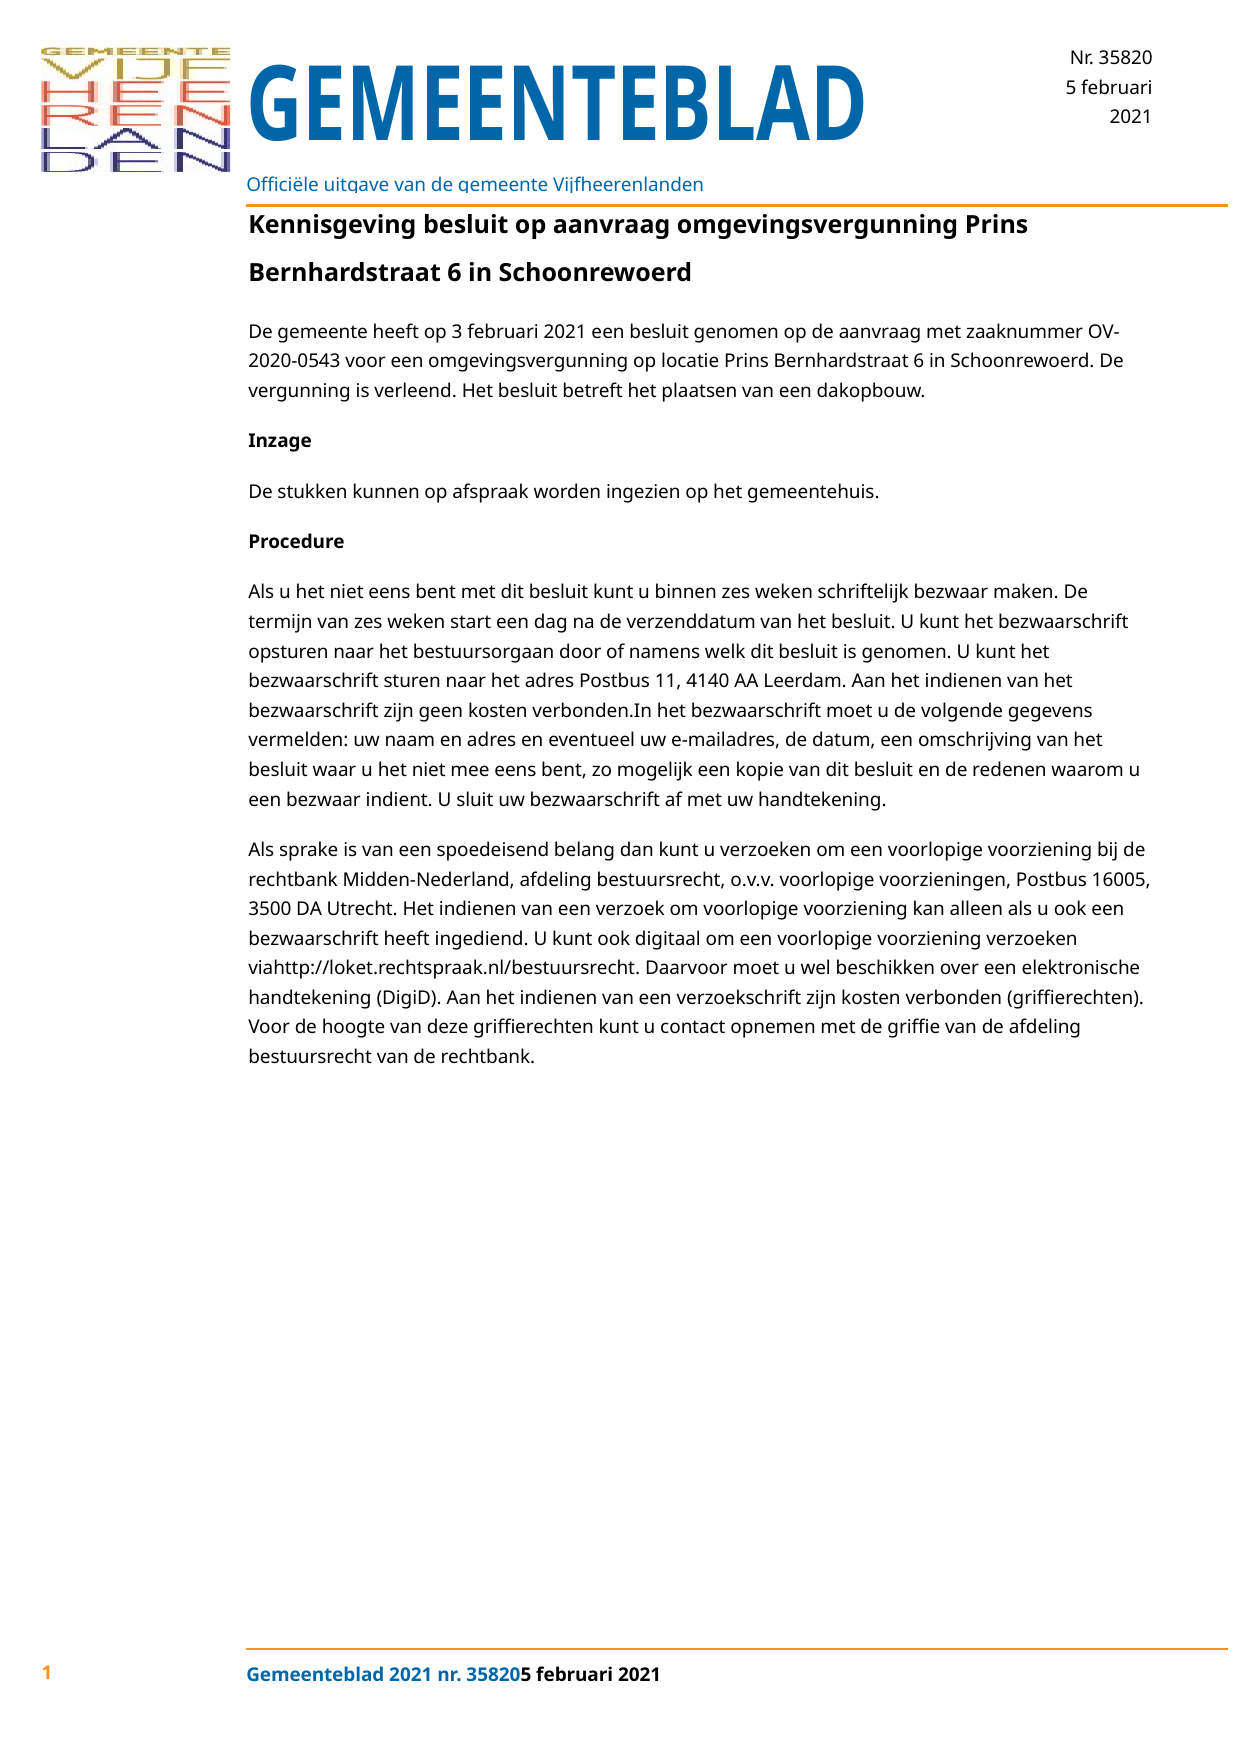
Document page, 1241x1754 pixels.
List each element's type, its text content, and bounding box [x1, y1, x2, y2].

text Als u het niet eens bent met dit besluit kunt u binnen zes weken schriftelijk bezwaar maken. De termijn van zes weken start een dag na de verzenddatum van het besluit. U kunt het bezwaarschrift opsturen naar het bestuursorgaan door of namens welk dit besluit is genomen. U kunt het bezwaarschrift sturen naar het adres Postbus 11, 4140 AA Leerdam. Aan het indienen van het bezwaarschrift zijn geen kosten verbonden.In het bezwaarschrift moet u de volgende gegevens vermelden: uw naam en adres en eventueel uw e-mailadres, de datum, een omschrijving van het besluit waar u het niet mee eens bent, zo mogelijk een kopie van dit besluit en de redenen waarom u een bezwaar indient. U sluit uw bezwaarschrift af met uw handtekening. [248, 579, 1152, 812]
picture [41, 47, 231, 172]
text Als sprake is van een spoedeisend belang dan kunt u verzoeken om een voorlopige voorziening bij de rechtbank Midden-Nederland, afdeling bestuursrecht, o.v.v. voorlopige voorzieningen, Postbus 16005, 3500 DA Utrecht. Het indienen van een verzoek om voorlopige voorziening kan alleen als u ook een bezwaarschrift heeft ingediend. U kunt ook digitaal om een voorlopige voorziening verzoeken viahttp://loket.rechtspraak.nl/bestuursrecht. Daarvoor moet u wel beschikken over een elektronische handtekening (DigiD). Aan het indienen van een verzoekschrift zijn kosten verbonden (griffierechten). Voor de hoogte van deze griffierechten kunt u contact opnemen met de griffie van de afdeling bestuursrecht van de rechtbank. [248, 836, 1152, 1069]
text De stukken kunnen op afspraak worden ingezien op het gemeentehuis. [248, 478, 1152, 504]
text Inzage [248, 427, 1152, 453]
text De gemeente heeft op 3 februari 2021 een besluit genomen op de aanvraag met zaaknummer OV-2020-0543 voor een omgevingsvergunning op locatie Prins Bernhardstraat 6 in Schoonrewoerd. De vergunning is verleend. Het besluit betreft het plaatsen van een dakopbouw. [248, 318, 1152, 403]
text Kennisgeving besluit op aanvraag omgevingsvergunning Prins Bernhardstraat 6 in Schoonrewoerd [248, 207, 1152, 288]
text Procedure [248, 528, 1152, 554]
